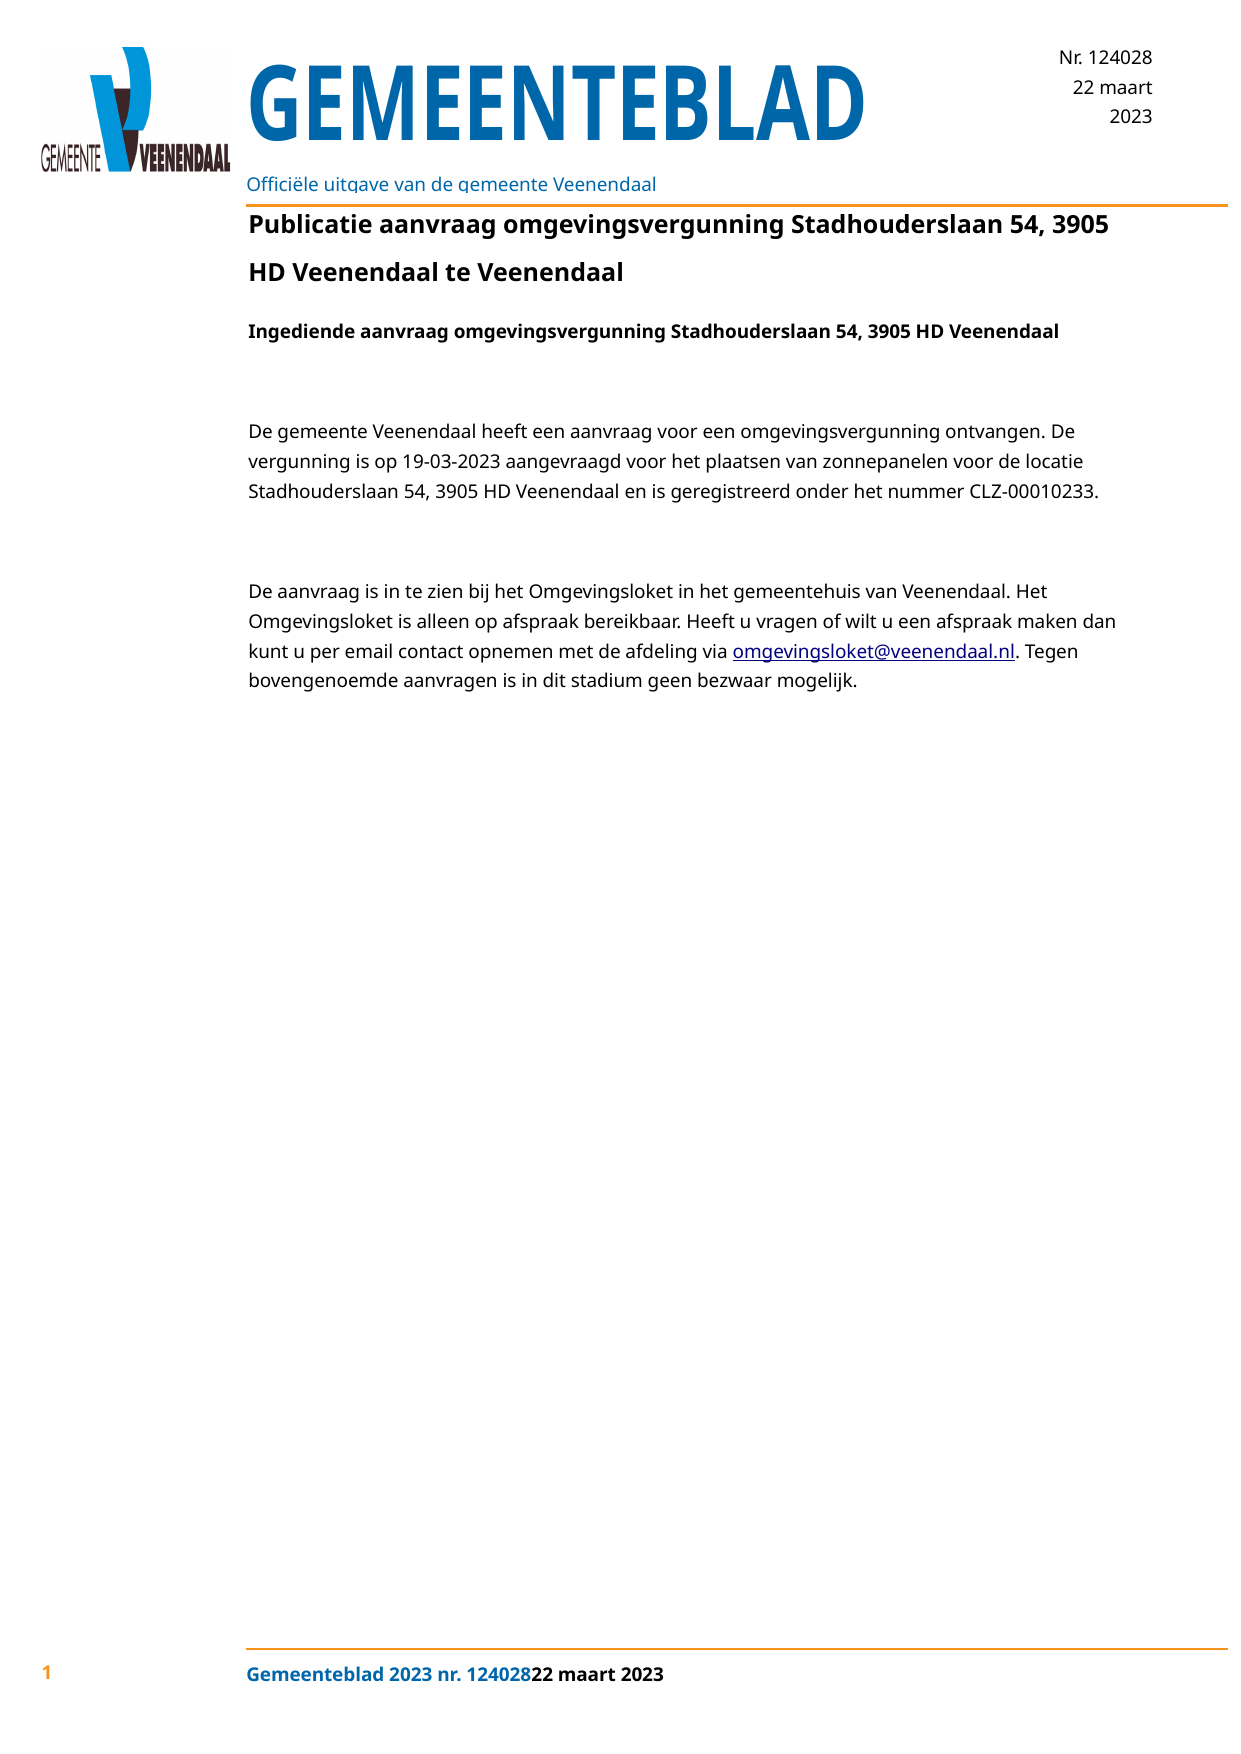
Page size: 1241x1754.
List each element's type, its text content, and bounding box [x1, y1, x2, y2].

text De gemeente Veenendaal heeft een aanvraag voor een omgevingsvergunning ontvangen. De vergunning is op 19-03-2023 aangevraagd voor het plaatsen van zonnepanelen voor de locatie Stadhouderslaan 54, 3905 HD Veenendaal en is geregistreerd onder het nummer CLZ-00010233. [248, 419, 1152, 504]
text Publicatie aanvraag omgevingsvergunning Stadhouderslaan 54, 3905 HD Veenendaal te Veenendaal [248, 207, 1152, 288]
text Ingediende aanvraag omgevingsvergunning Stadhouderslaan 54, 3905 HD Veenendaal [248, 318, 1152, 344]
picture [123, 47, 231, 172]
text De aanvraag is in te zien bij het Omgevingsloket in het gemeentehuis van Veenendaal. Het Omgevingsloket is alleen op afspraak bereikbaar. Heeft u vragen of wilt u een afspraak maken dan kunt u per email contact opnemen met de afdeling via omgevingsloket@veenendaal.nl. Tegen bovengenoemde aanvragen is in dit stadium geen bezwaar mogelijk. [248, 579, 1152, 693]
picture [41, 47, 130, 172]
